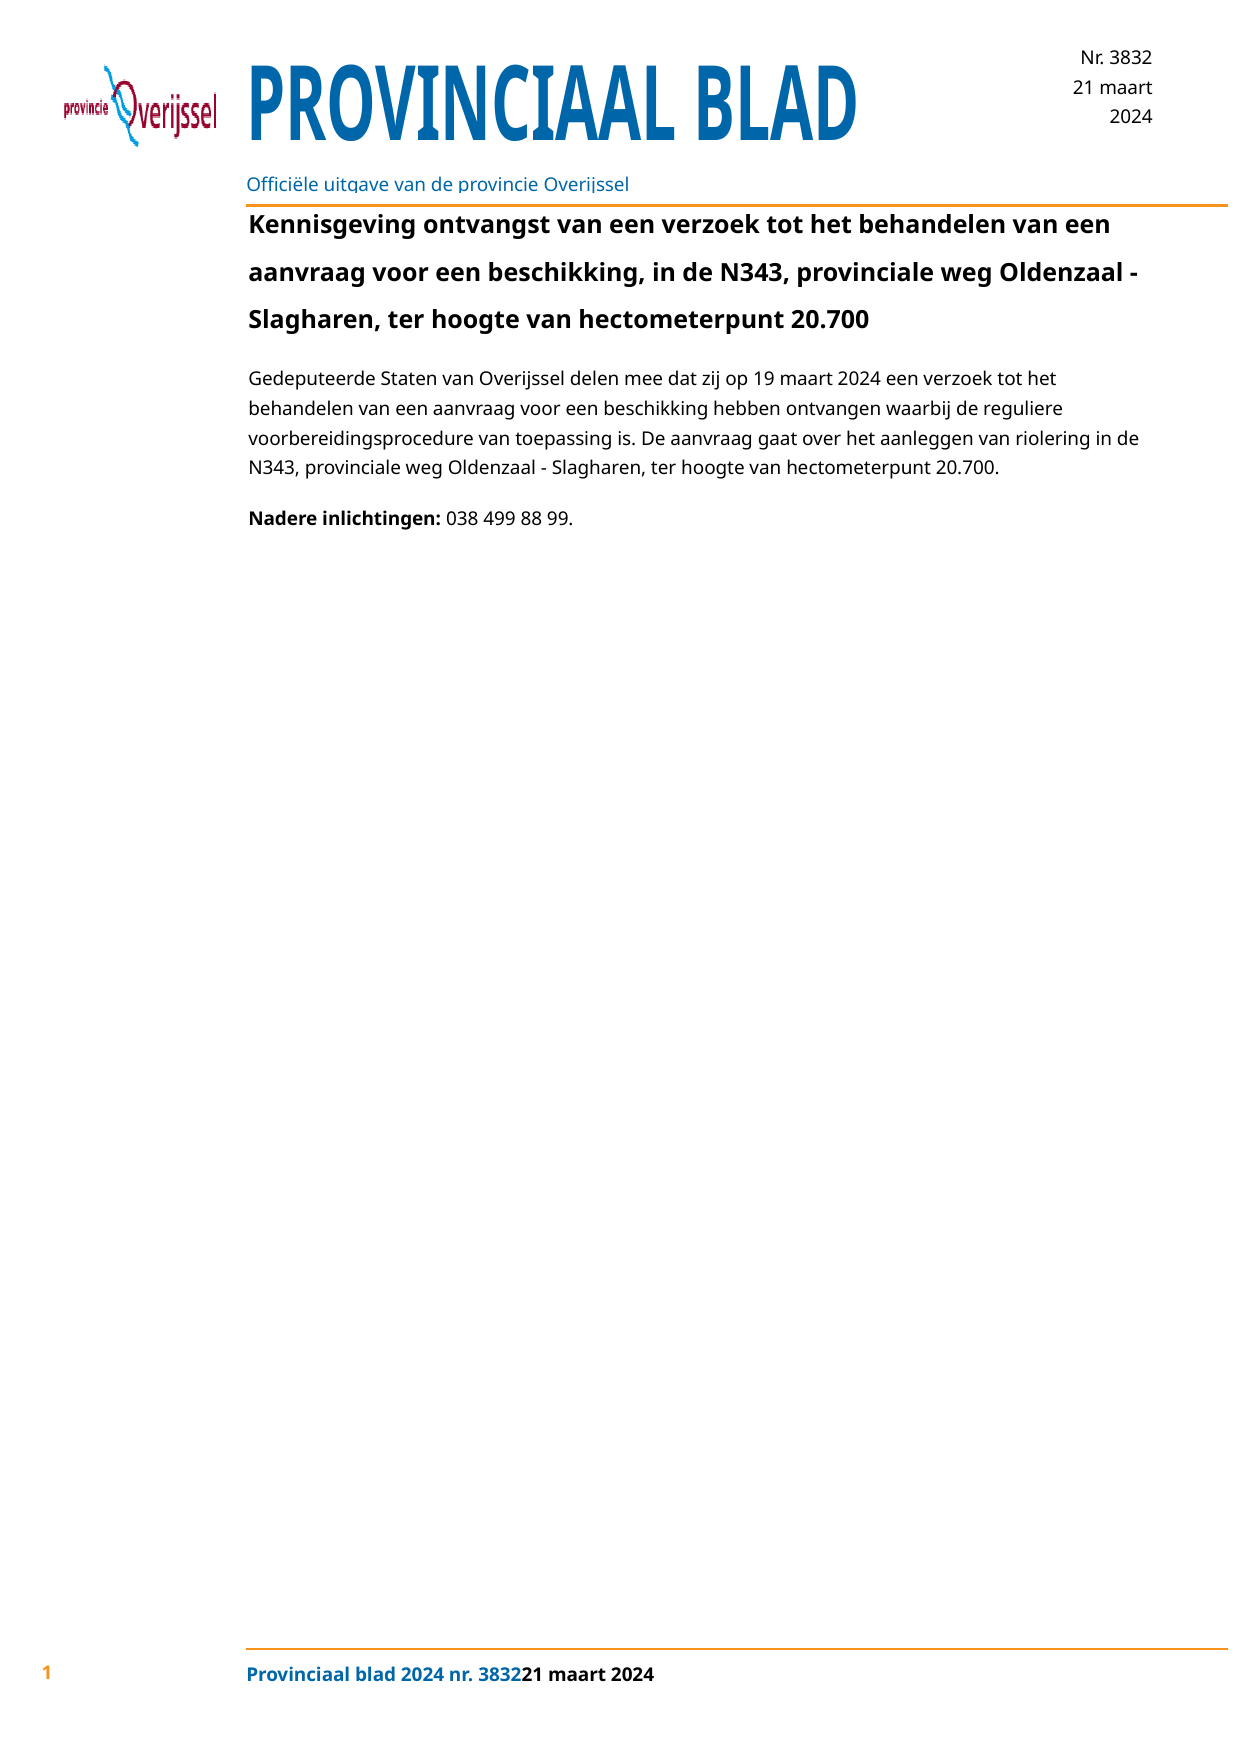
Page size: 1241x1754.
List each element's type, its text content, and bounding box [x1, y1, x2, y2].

text Kennisgeving ontvangst van een verzoek tot het behandelen van een aanvraag voor een beschikking, in de N343, provinciale weg Oldenzaal - Slagharen, ter hoogte van hectometerpunt 20.700 [248, 207, 1152, 336]
picture [41, 47, 231, 172]
text Nadere inlichtingen: 038 499 88 99. [248, 505, 1152, 530]
text Gedeputeerde Staten van Overijssel delen mee dat zij op 19 maart 2024 een verzoek tot het behandelen van een aanvraag voor een beschikking hebben ontvangen waarbij de reguliere voorbereidingsprocedure van toepassing is. De aanvraag gaat over het aanleggen van riolering in de N343, provinciale weg Oldenzaal - Slagharen, ter hoogte van hectometerpunt 20.700. [248, 366, 1152, 480]
